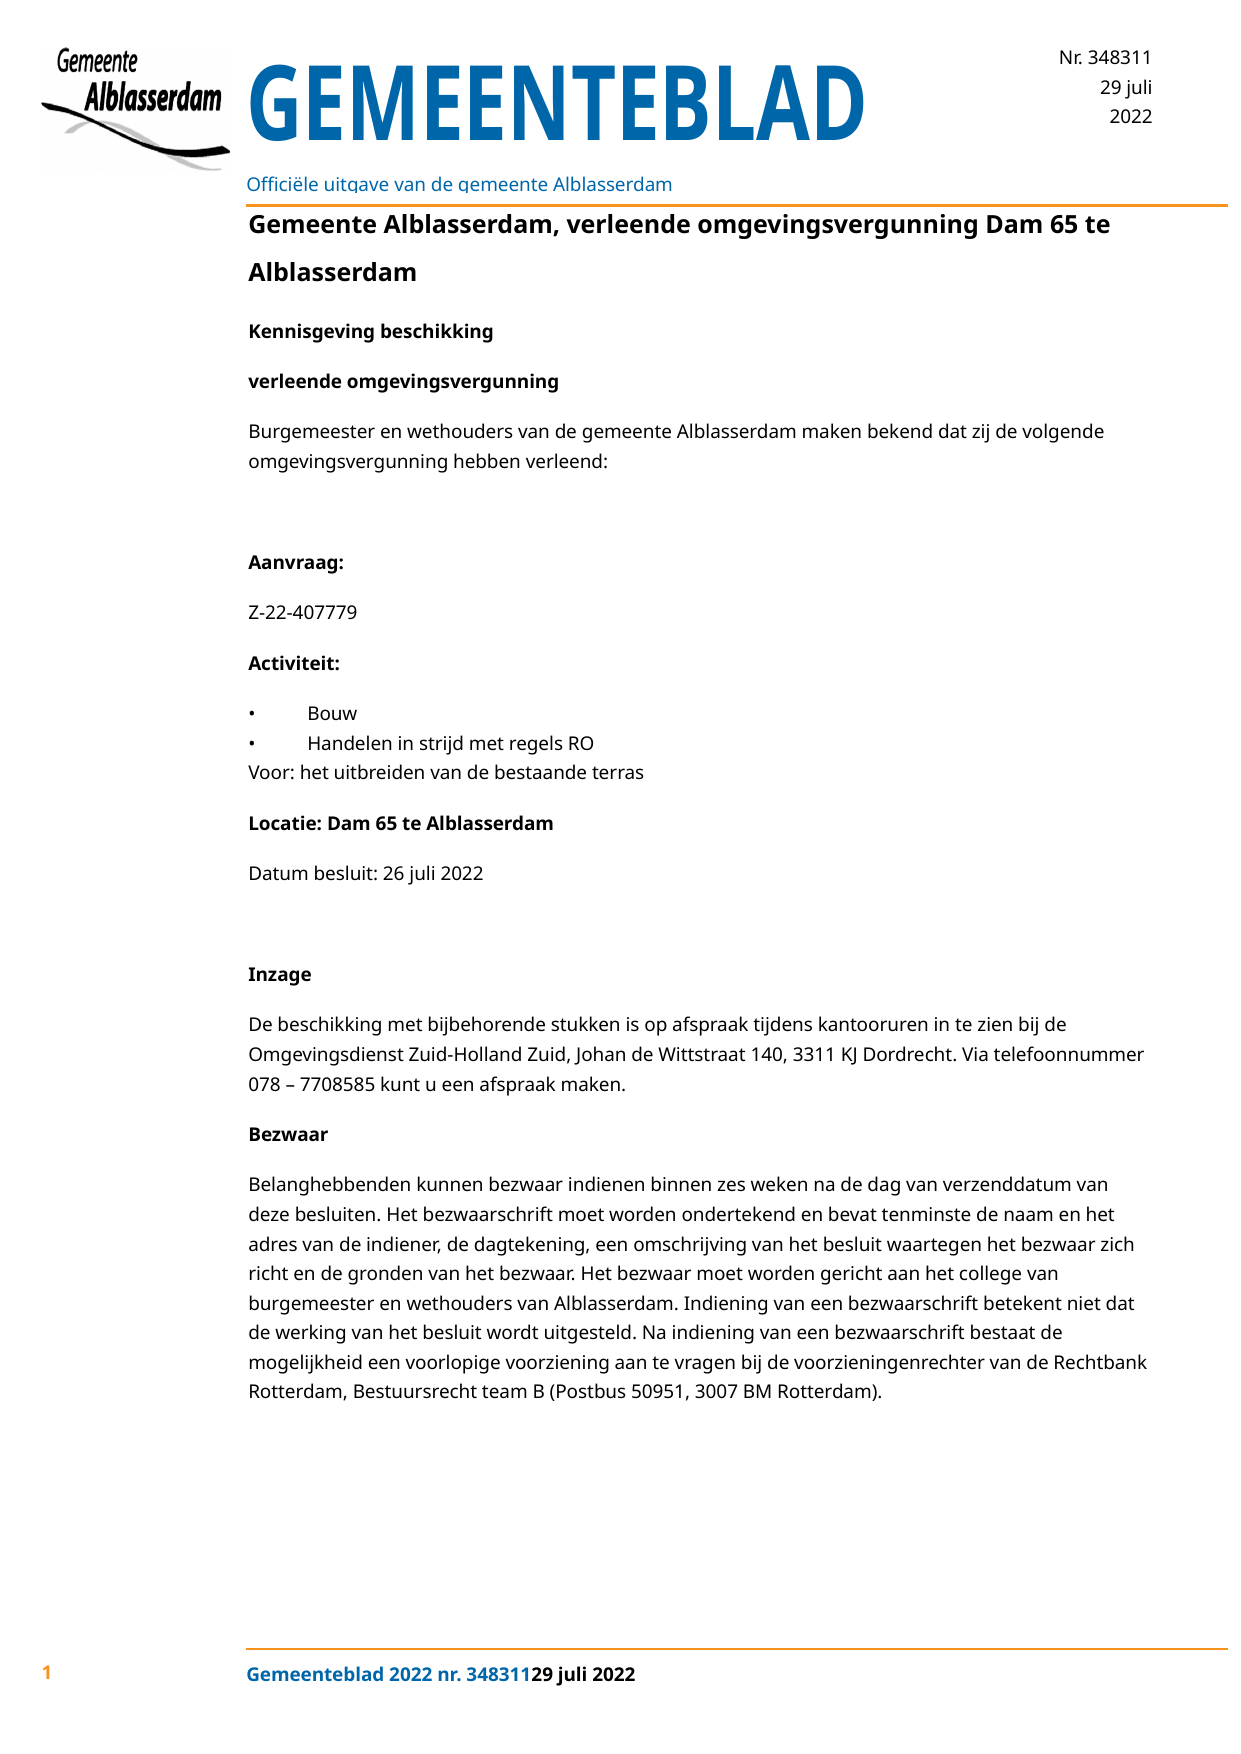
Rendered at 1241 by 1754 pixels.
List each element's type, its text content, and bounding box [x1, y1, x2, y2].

text Kennisgeving beschikking [248, 318, 1152, 344]
picture [41, 47, 231, 172]
text Bezwaar [248, 1121, 1152, 1147]
text Locatie: Dam 65 te Alblasserdam [248, 810, 1152, 836]
text Gemeente Alblasserdam, verleende omgevingsvergunning Dam 65 te Alblasserdam [248, 207, 1152, 288]
list Bouw [248, 700, 1152, 726]
text Voor: het uitbreiden van de bestaande terras [248, 759, 1152, 785]
text Z-22-407779 [248, 599, 1152, 625]
text Aanvraag: [248, 549, 1152, 575]
text De beschikking met bijbehorende stukken is op afspraak tijdens kantooruren in te zien bij de Omgevingsdienst Zuid-Holland Zuid, Johan de Wittstraat 140, 3311 KJ Dordrecht. Via telefoonnummer 078 – 7708585 kunt u een afspraak maken. [248, 1012, 1152, 1097]
text Burgemeester en wethouders van de gemeente Alblasserdam maken bekend dat zij de volgende omgevingsvergunning hebben verleend: [248, 419, 1152, 474]
text Belanghebbenden kunnen bezwaar indienen binnen zes weken na de dag van verzenddatum van deze besluiten. Het bezwaarschrift moet worden ondertekend en bevat tenminste de naam en het adres van de indiener, de dagtekening, een omschrijving van het besluit waartegen het bezwaar zich richt en de gronden van het bezwaar. Het bezwaar moet worden gericht aan het college van burgemeester en wethouders van Alblasserdam. Indiening van een bezwaarschrift betekent niet dat de werking van het besluit wordt uitgesteld. Na indiening van een bezwaarschrift bestaat de mogelijkheid een voorlopige voorziening aan te vragen bij de voorzieningenrechter van de Rechtbank Rotterdam, Bestuursrecht team B (Postbus 50951, 3007 BM Rotterdam). [248, 1172, 1152, 1404]
text Datum besluit: 26 juli 2022 [248, 860, 1152, 886]
list Handelen in strijd met regels RO [248, 730, 1152, 756]
text verleende omgevingsvergunning [248, 368, 1152, 394]
text Activiteit: [248, 650, 1152, 676]
text Inzage [248, 961, 1152, 987]
